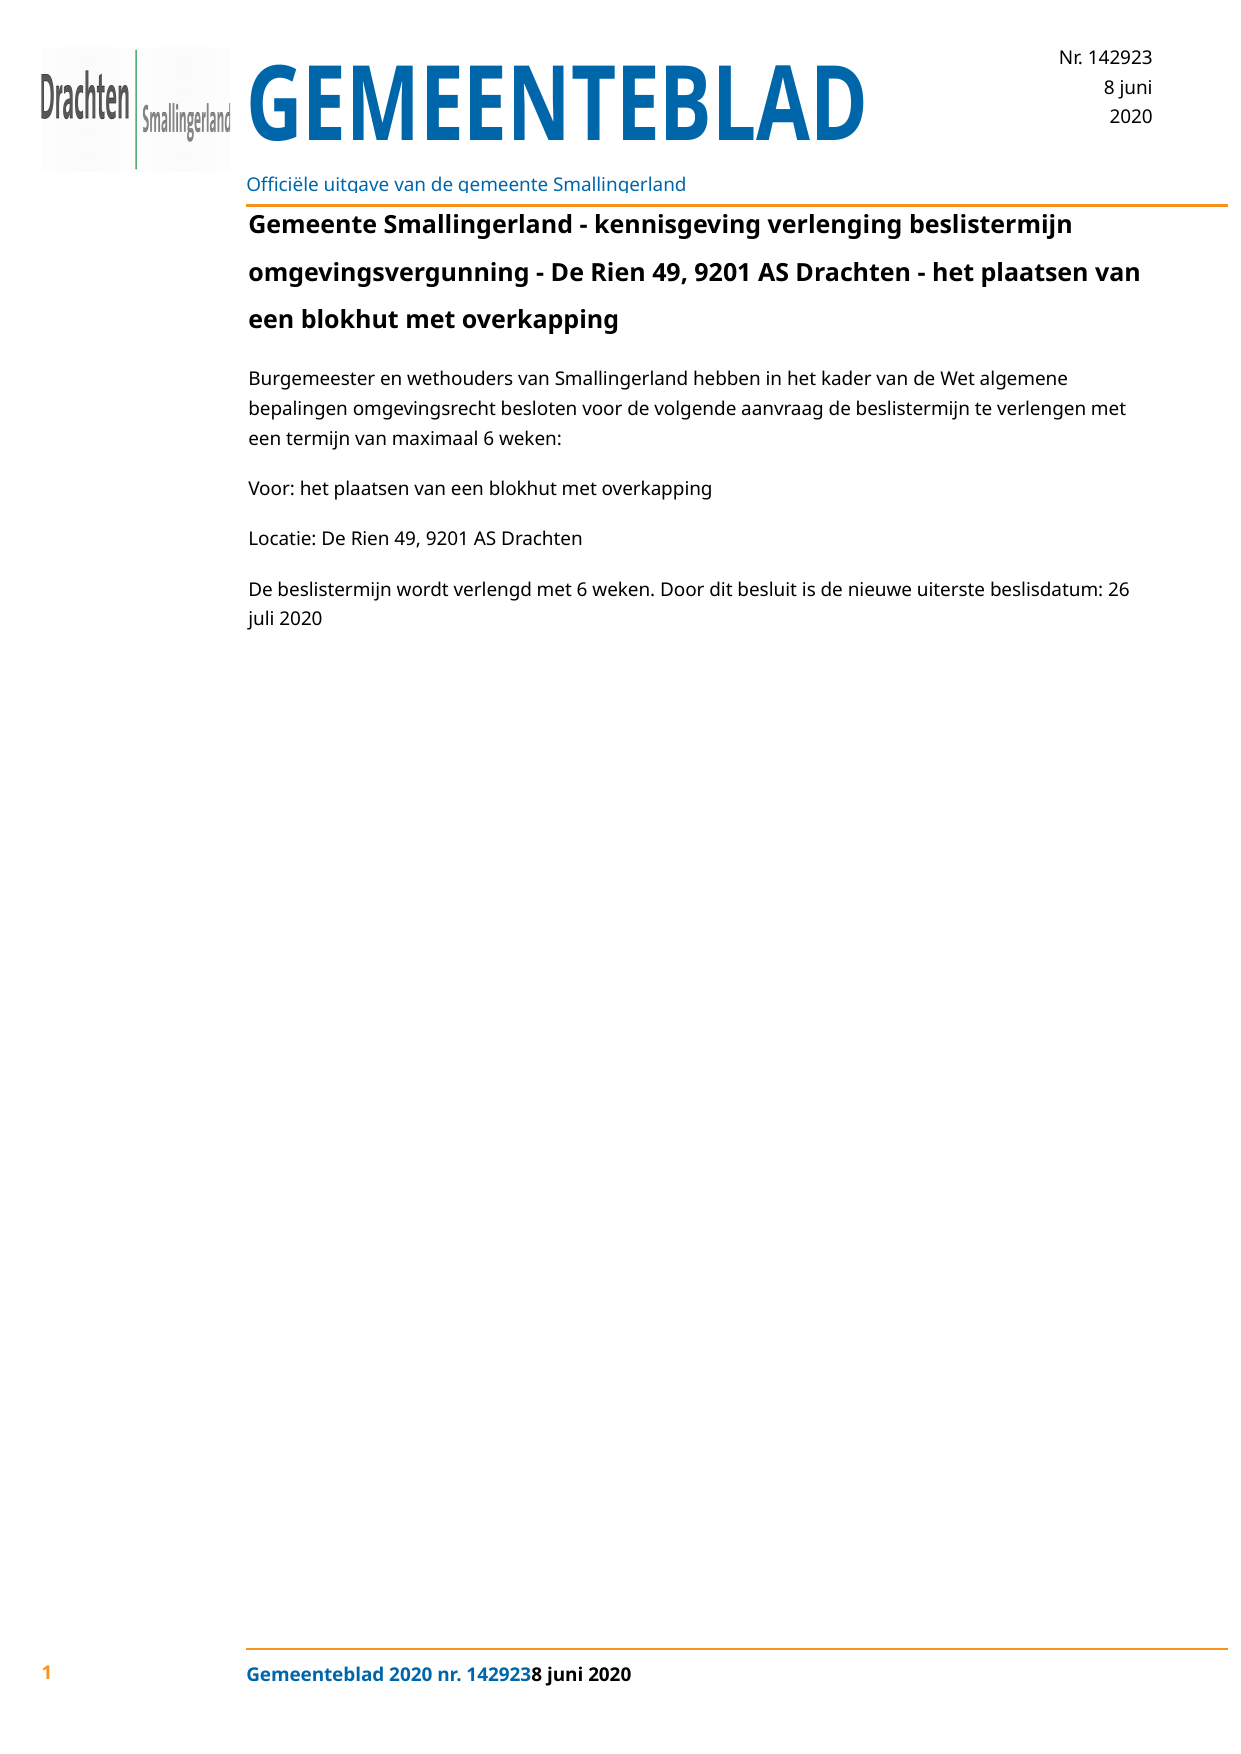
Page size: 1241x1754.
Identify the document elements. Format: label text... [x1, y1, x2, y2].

picture [41, 47, 231, 172]
text Burgemeester en wethouders van Smallingerland hebben in het kader van de Wet algemene bepalingen omgevingsrecht besloten voor de volgende aanvraag de beslistermijn te verlengen met een termijn van maximaal 6 weken: [248, 366, 1152, 450]
text De beslistermijn wordt verlengd met 6 weken. Door dit besluit is de nieuwe uiterste beslisdatum: 26 juli 2020 [248, 576, 1152, 631]
text Voor: het plaatsen van een blokhut met overkapping [248, 475, 1152, 501]
text Gemeente Smallingerland - kennisgeving verlenging beslistermijn omgevingsvergunning - De Rien 49, 9201 AS Drachten - het plaatsen van een blokhut met overkapping [248, 207, 1152, 336]
text Locatie: De Rien 49, 9201 AS Drachten [248, 526, 1152, 551]
